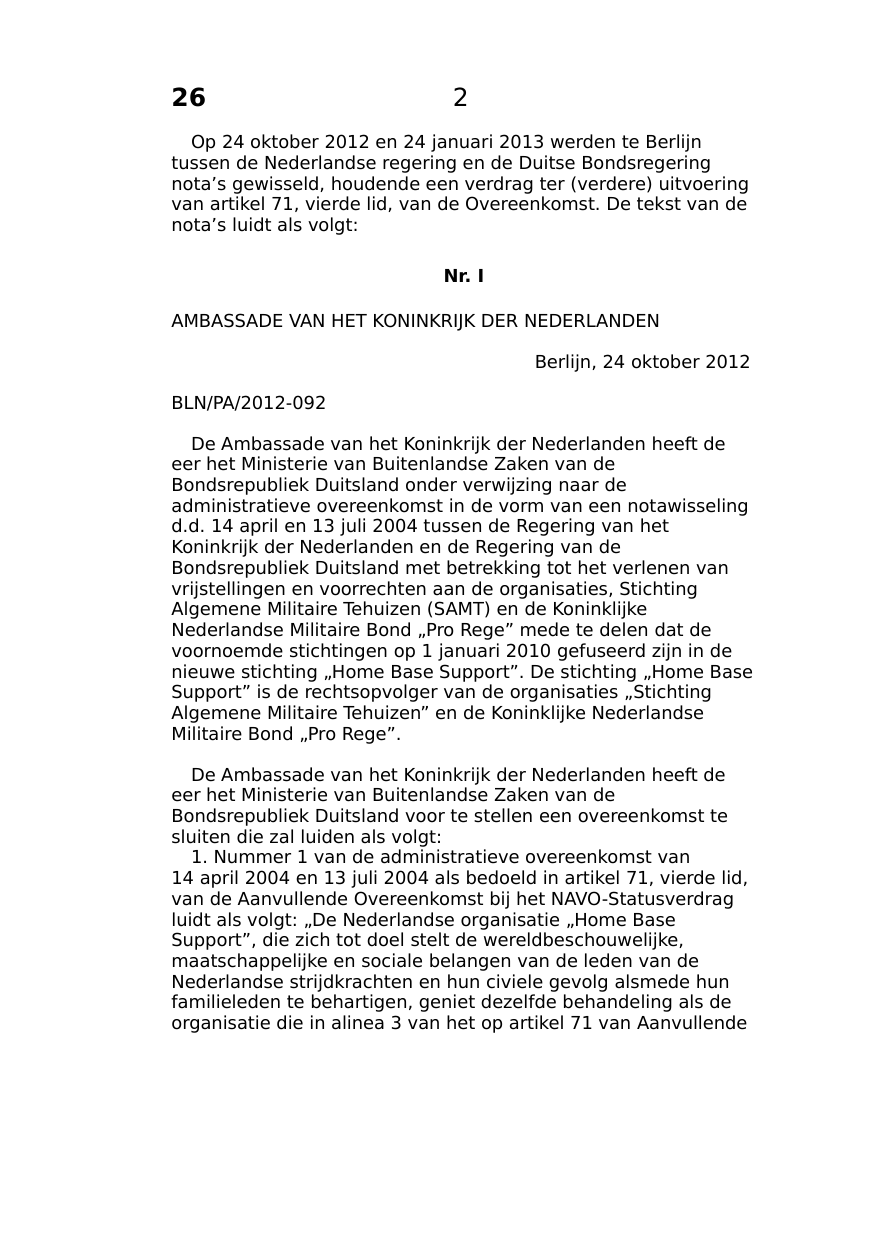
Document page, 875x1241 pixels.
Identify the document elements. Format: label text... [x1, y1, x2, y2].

text BLN/PA/2012-092 [171, 393, 756, 413]
text 1. Nummer 1 van de administratieve overeenkomst van 14 april 2004 en 13 juli 2004 als bedoeld in artikel 71, vierde lid, van de Aanvullende Overeenkomst bij het NAVO-Statusverdrag luidt als volgt: „De Nederlandse organisatie „Home Base Support”, die zich tot doel stelt de wereldbeschouwelijke, maatschappelijke en sociale belangen van de leden van de Nederlandse strijdkrachten en hun civiele gevolg alsmede hun familieleden te behartigen, geniet dezelfde behandeling als de organisatie die in alinea 3 van het op artikel 71 van Aanvullende [171, 847, 756, 1034]
text Berlijn, 24 oktober 2012 [171, 352, 756, 373]
text De Ambassade van het Koninkrijk der Nederlanden heeft de eer het Ministerie van Buitenlandse Zaken van de Bondsrepubliek Duitsland onder verwijzing naar de administratieve overeenkomst in de vorm van een notawisseling d.d. 14 april en 13 juli 2004 tussen de Regering van het Koninkrijk der Nederlanden en de Regering van de Bondsrepubliek Duitsland met betrekking tot het verlenen van vrijstellingen en voorrechten aan de organisaties, Stichting Algemene Militaire Tehuizen (SAMT) en de Koninklijke Nederlandse Militaire Bond „Pro Rege” mede te delen dat de voornoemde stichtingen op 1 januari 2010 gefuseerd zijn in de nieuwe stichting „Home Base Support”. De stichting „Home Base Support” is de rechtsopvolger van de organisaties „Stichting Algemene Militaire Tehuizen” en de Koninklijke Nederlandse Militaire Bond „Pro Rege”. [171, 433, 756, 744]
text De Ambassade van het Koninkrijk der Nederlanden heeft de eer het Ministerie van Buitenlandse Zaken van de Bondsrepubliek Duitsland voor te stellen een overeenkomst te sluiten die zal luiden als volgt: [171, 764, 756, 847]
text Op 24 oktober 2012 en 24 januari 2013 werden te Berlijn tussen de Nederlandse regering en de Duitse Bondsregering nota’s gewisseld, houdende een verdrag ter (verdere) uitvoering van artikel 71, vierde lid, van de Overeenkomst. De tekst van de nota’s luidt als volgt: [171, 132, 756, 236]
subtitle Nr. I [171, 266, 756, 286]
text AMBASSADE VAN HET KONINKRIJK DER NEDERLANDEN [171, 311, 756, 332]
